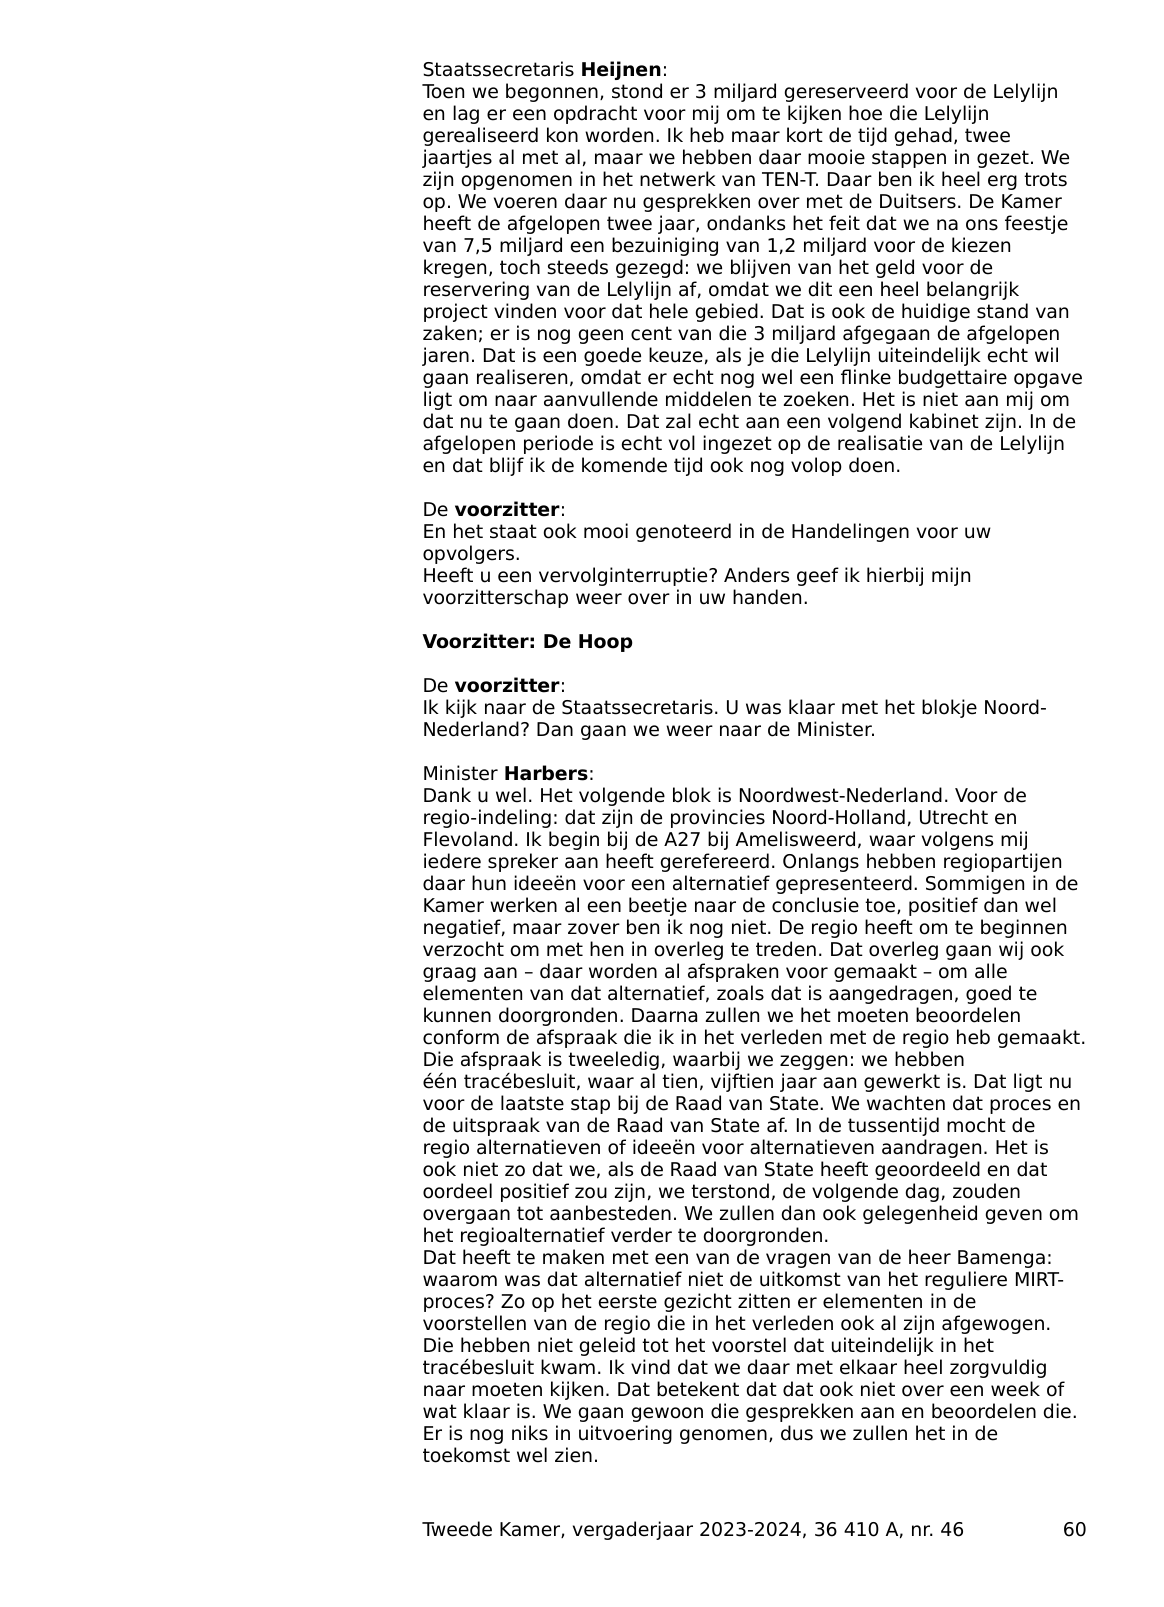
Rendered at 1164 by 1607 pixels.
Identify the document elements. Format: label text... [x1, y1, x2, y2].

text Dank u wel. Het volgende blok is Noordwest-Nederland. Voor de regio-indeling: dat zijn de provincies Noord-Holland, Utrecht en Flevoland. Ik begin bij de A27 bij Amelisweerd, waar volgens mij iedere spreker aan heeft gerefereerd. Onlangs hebben regiopartijen daar hun ideeën voor een alternatief gepresenteerd. Sommigen in de Kamer werken al een beetje naar de conclusie toe, positief dan wel negatief, maar zover ben ik nog niet. De regio heeft om te beginnen verzocht om met hen in overleg te treden. Dat overleg gaan wij ook graag aan – daar worden al afspraken voor gemaakt – om alle elementen van dat alternatief, zoals dat is aangedragen, goed te kunnen doorgronden. Daarna zullen we het moeten beoordelen conform de afspraak die ik in het verleden met de regio heb gemaakt. Die afspraak is tweeledig, waarbij we zeggen: we hebben één tracébesluit, waar al tien, vijftien jaar aan gewerkt is. Dat ligt nu voor de laatste stap bij de Raad van State. We wachten dat proces en de uitspraak van de Raad van State af. In de tussentijd mocht de regio alternatieven of ideeën voor alternatieven aandragen. Het is ook niet zo dat we, als de Raad van State heeft geoordeeld en dat oordeel positief zou zijn, we terstond, de volgende dag, zouden overgaan tot aanbesteden. We zullen dan ook gelegenheid geven om het regioalternatief verder te doorgronden. [422, 785, 1087, 1247]
text Dat heeft te maken met een van de vragen van de heer Bamenga: waarom was dat alternatief niet de uitkomst van het reguliere MIRT-proces? Zo op het eerste gezicht zitten er elementen in de voorstellen van de regio die in het verleden ook al zijn afgewogen. Die hebben niet geleid tot het voorstel dat uiteindelijk in het tracébesluit kwam. Ik vind dat we daar met elkaar heel zorgvuldig naar moeten kijken. Dat betekent dat dat ook niet over een week of wat klaar is. We gaan gewoon die gesprekken aan en beoordelen die. Er is nog niks in uitvoering genomen, dus we zullen het in de toekomst wel zien. [422, 1247, 1087, 1467]
text Toen we begonnen, stond er 3 miljard gereserveerd voor de Lelylijn en lag er een opdracht voor mij om te kijken hoe die Lelylijn gerealiseerd kon worden. Ik heb maar kort de tijd gehad, twee jaartjes al met al, maar we hebben daar mooie stappen in gezet. We zijn opgenomen in het netwerk van TEN-T. Daar ben ik heel erg trots op. We voeren daar nu gesprekken over met de Duitsers. De Kamer heeft de afgelopen twee jaar, ondanks het feit dat we na ons feestje van 7,5 miljard een bezuiniging van 1,2 miljard voor de kiezen kregen, toch steeds gezegd: we blijven van het geld voor de reservering van de Lelylijn af, omdat we dit een heel belangrijk project vinden voor dat hele gebied. Dat is ook de huidige stand van zaken; er is nog geen cent van die 3 miljard afgegaan de afgelopen jaren. Dat is een goede keuze, als je die Lelylijn uiteindelijk echt wil gaan realiseren, omdat er echt nog wel een flinke budgettaire opgave ligt om naar aanvullende middelen te zoeken. Het is niet aan mij om dat nu te gaan doen. Dat zal echt aan een volgend kabinet zijn. In de afgelopen periode is echt vol ingezet op de realisatie van de Lelylijn en dat blijf ik de komende tijd ook nog volop doen. [422, 81, 1087, 477]
text En het staat ook mooi genoteerd in de Handelingen voor uw opvolgers. [422, 521, 1087, 565]
text De voorzitter: [422, 499, 1087, 521]
text Staatssecretaris Heijnen: [422, 59, 1087, 81]
text Voorzitter: De Hoop [422, 631, 1087, 653]
text De voorzitter: [422, 675, 1087, 697]
text Minister Harbers: [422, 763, 1087, 785]
text Heeft u een vervolginterruptie? Anders geef ik hierbij mijn voorzitterschap weer over in uw handen. [422, 565, 1087, 609]
text Ik kijk naar de Staatssecretaris. U was klaar met het blokje Noord-Nederland? Dan gaan we weer naar de Minister. [422, 697, 1087, 741]
